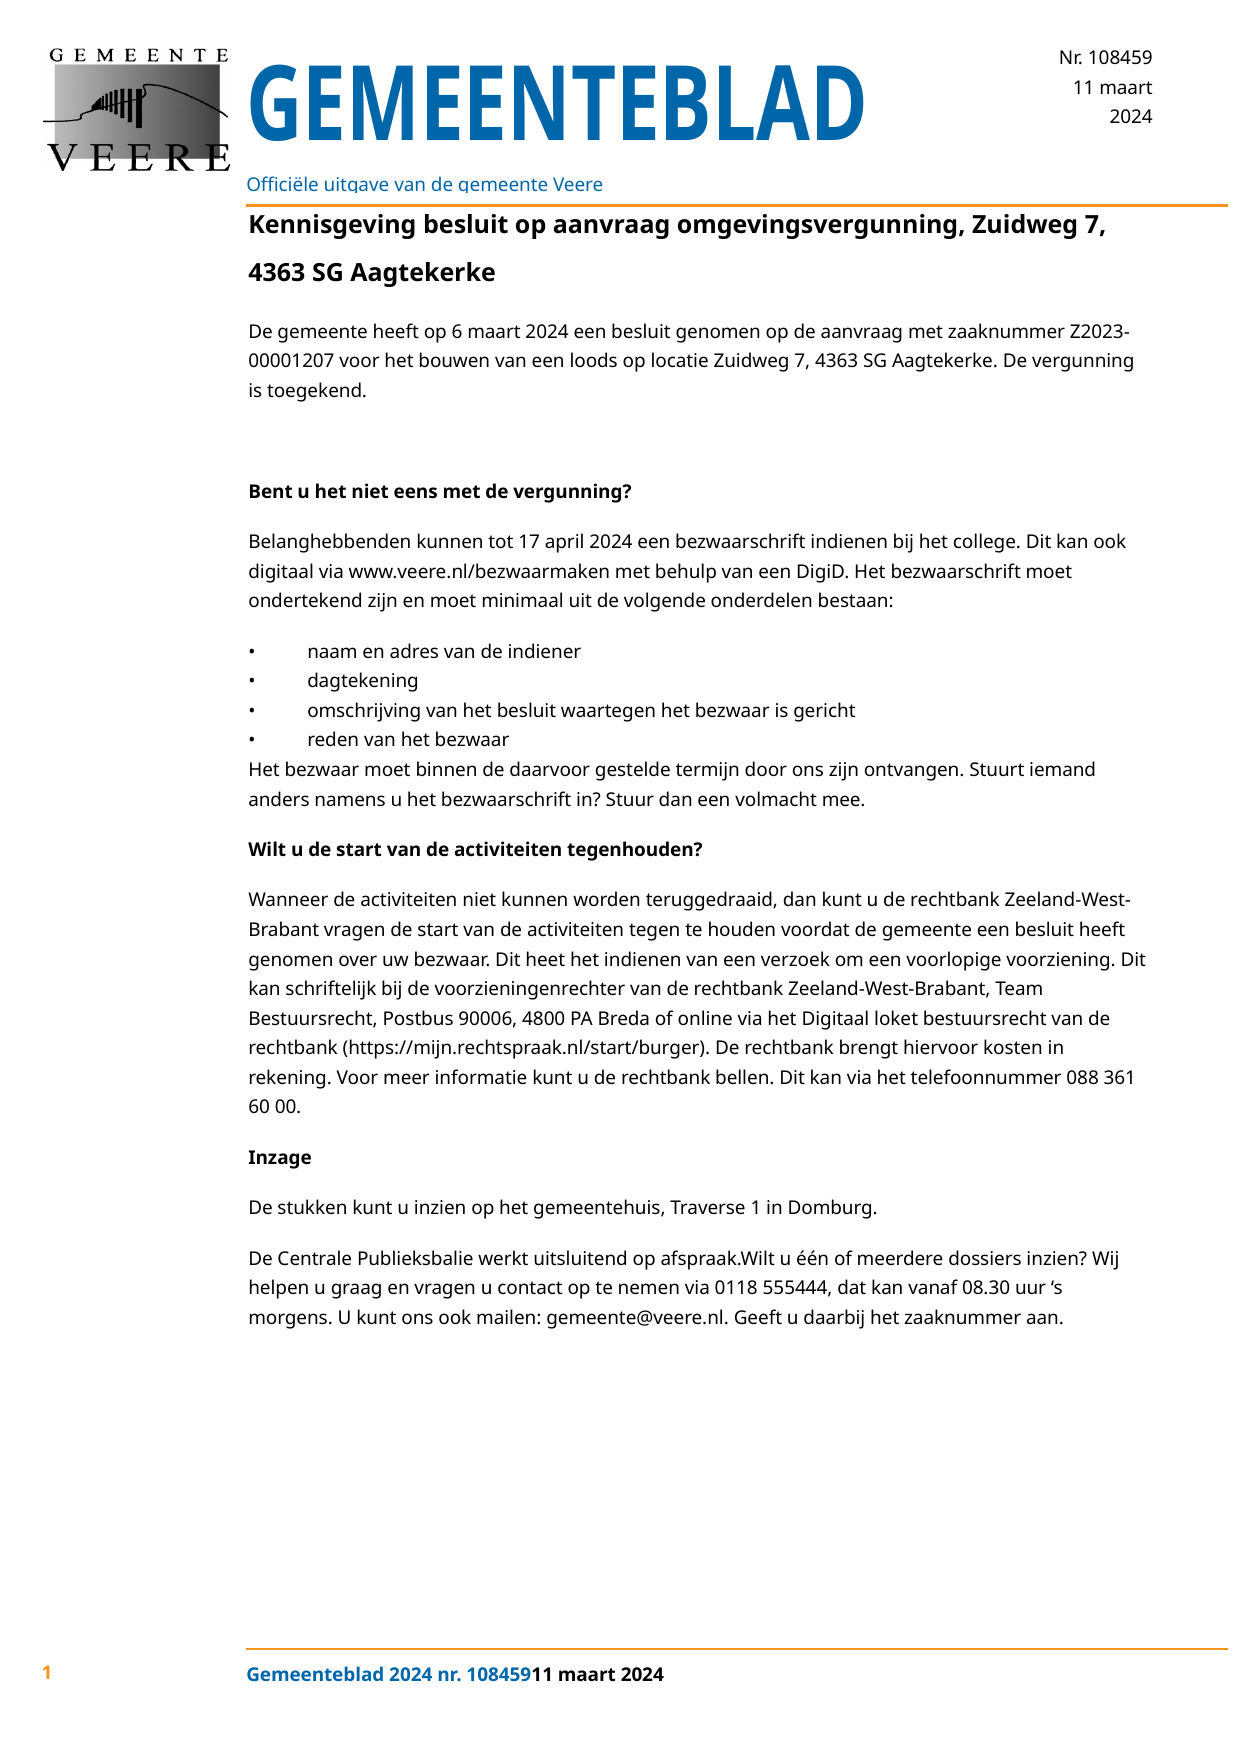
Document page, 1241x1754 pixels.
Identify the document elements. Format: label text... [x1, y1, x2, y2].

text Wilt u de start van de activiteiten tegenhouden? [248, 836, 1152, 862]
picture [41, 47, 231, 172]
text De Centrale Publieksbalie werkt uitsluitend op afspraak.Wilt u één of meerdere dossiers inzien? Wij helpen u graag en vragen u contact op te nemen via 0118 555444, dat kan vanaf 08.30 uur ‘s morgens. U kunt ons ook mailen: gemeente@veere.nl. Geeft u daarbij het zaaknummer aan. [248, 1245, 1152, 1330]
text Belanghebbenden kunnen tot 17 april 2024 een bezwaarschrift indienen bij het college. Dit kan ook digitaal via www.veere.nl/bezwaarmaken met behulp van een DigiD. Het bezwaarschrift moet ondertekend zijn en moet minimaal uit de volgende onderdelen bestaan: [248, 528, 1152, 613]
text Wanneer de activiteiten niet kunnen worden teruggedraaid, dan kunt u de rechtbank Zeeland-West-Brabant vragen de start van de activiteiten tegen te houden voordat de gemeente een besluit heeft genomen over uw bezwaar. Dit heet het indienen van een verzoek om een voorlopige voorziening. Dit kan schriftelijk bij de voorzieningenrechter van de rechtbank Zeeland-West-Brabant, Team Bestuursrecht, Postbus 90006, 4800 PA Breda of online via het Digitaal loket bestuursrecht van de rechtbank (https://mijn.rechtspraak.nl/start/burger). De rechtbank brengt hiervoor kosten in rekening. Voor meer informatie kunt u de rechtbank bellen. Dit kan via het telefoonnummer 088 361 60 00. [248, 887, 1152, 1119]
list reden van het bezwaar [248, 727, 1152, 752]
text Het bezwaar moet binnen de daarvoor gestelde termijn door ons zijn ontvangen. Stuurt iemand anders namens u het bezwaarschrift in? Stuur dan een volmacht mee. [248, 756, 1152, 812]
list dagtekening [248, 667, 1152, 693]
text De stukken kunt u inzien op het gemeentehuis, Traverse 1 in Domburg. [248, 1194, 1152, 1220]
text Kennisgeving besluit op aanvraag omgevingsvergunning, Zuidweg 7, 4363 SG Aagtekerke [248, 207, 1152, 288]
list omschrijving van het besluit waartegen het bezwaar is gericht [248, 697, 1152, 723]
text Inzage [248, 1144, 1152, 1170]
text De gemeente heeft op 6 maart 2024 een besluit genomen op de aanvraag met zaaknummer Z2023-00001207 voor het bouwen van een loods op locatie Zuidweg 7, 4363 SG Aagtekerke. De vergunning is toegekend. [248, 318, 1152, 403]
text Bent u het niet eens met de vergunning? [248, 478, 1152, 504]
list naam en adres van de indiener [248, 638, 1152, 664]
